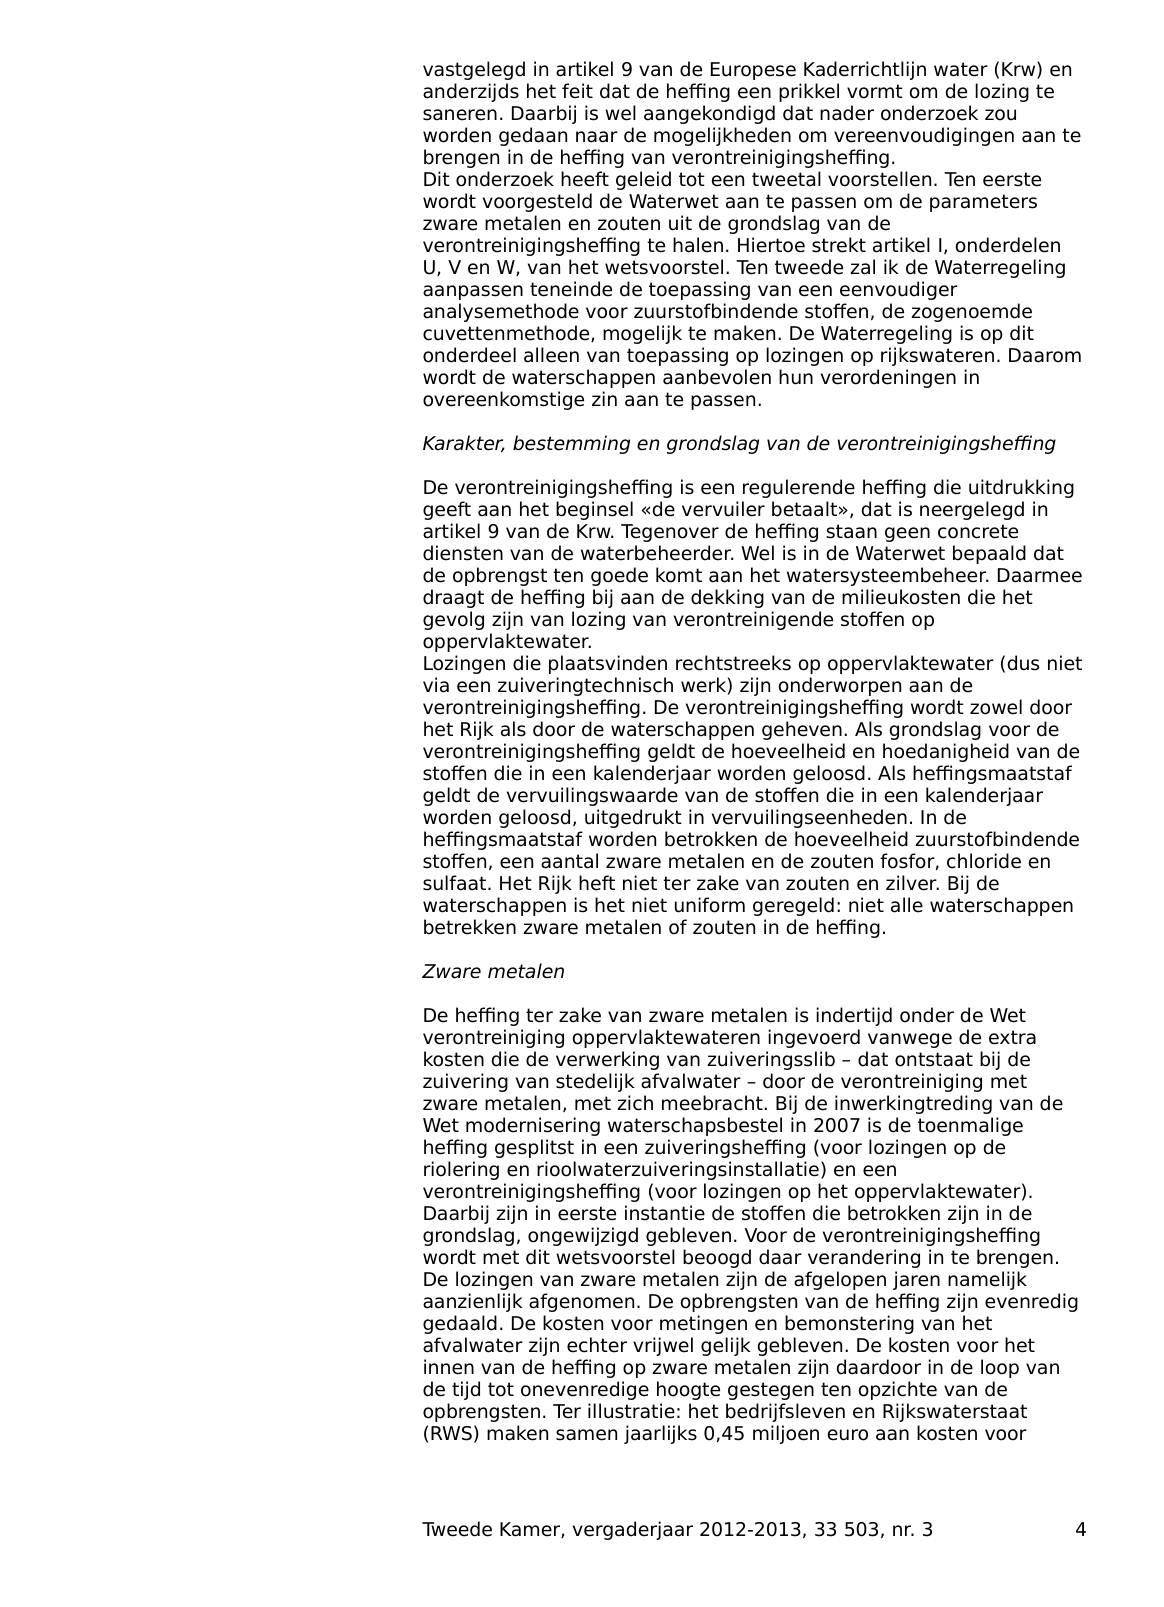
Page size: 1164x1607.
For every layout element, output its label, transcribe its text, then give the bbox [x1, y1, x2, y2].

subtitle Zware metalen [422, 961, 1087, 983]
text De heffing ter zake van zware metalen is indertijd onder de Wet verontreiniging oppervlaktewateren ingevoerd vanwege de extra kosten die de verwerking van zuiveringsslib – dat ontstaat bij de zuivering van stedelijk afvalwater – door de verontreiniging met zware metalen, met zich meebracht. Bij de inwerkingtreding van de Wet modernisering waterschapsbestel in 2007 is de toenmalige heffing gesplitst in een zuiveringsheffing (voor lozingen op de riolering en rioolwaterzuiveringsinstallatie) en een verontreinigingsheffing (voor lozingen op het oppervlaktewater). Daarbij zijn in eerste instantie de stoffen die betrokken zijn in de grondslag, ongewijzigd gebleven. Voor de verontreinigingsheffing wordt met dit wetsvoorstel beoogd daar verandering in te brengen. De lozingen van zware metalen zijn de afgelopen jaren namelijk aanzienlijk afgenomen. De opbrengsten van de heffing zijn evenredig gedaald. De kosten voor metingen en bemonstering van het afvalwater zijn echter vrijwel gelijk gebleven. De kosten voor het innen van de heffing op zware metalen zijn daardoor in de loop van de tijd tot onevenredige hoogte gestegen ten opzichte van de opbrengsten. Ter illustratie: het bedrijfsleven en Rijkswaterstaat (RWS) maken samen jaarlijks 0,45 miljoen euro aan kosten voor [422, 1005, 1087, 1444]
text vastgelegd in artikel 9 van de Europese Kaderrichtlijn water (Krw) en anderzijds het feit dat de heffing een prikkel vormt om de lozing te saneren. Daarbij is wel aangekondigd dat nader onderzoek zou worden gedaan naar de mogelijkheden om vereenvoudigingen aan te brengen in de heffing van verontreinigingsheffing. [422, 59, 1087, 169]
subtitle Karakter, bestemming en grondslag van de verontreinigingsheffing [422, 433, 1087, 455]
text De verontreinigingsheffing is een regulerende heffing die uitdrukking geeft aan het beginsel «de vervuiler betaalt», dat is neergelegd in artikel 9 van de Krw. Tegenover de heffing staan geen concrete diensten van de waterbeheerder. Wel is in de Waterwet bepaald dat de opbrengst ten goede komt aan het watersysteembeheer. Daarmee draagt de heffing bij aan de dekking van de milieukosten die het gevolg zijn van lozing van verontreinigende stoffen op oppervlaktewater. [422, 477, 1087, 653]
text Dit onderzoek heeft geleid tot een tweetal voorstellen. Ten eerste wordt voorgesteld de Waterwet aan te passen om de parameters zware metalen en zouten uit de grondslag van de verontreinigingsheffing te halen. Hiertoe strekt artikel I, onderdelen U, V en W, van het wetsvoorstel. Ten tweede zal ik de Waterregeling aanpassen teneinde de toepassing van een eenvoudiger analysemethode voor zuurstofbindende stoffen, de zogenoemde cuvettenmethode, mogelijk te maken. De Waterregeling is op dit onderdeel alleen van toepassing op lozingen op rijkswateren. Daarom wordt de waterschappen aanbevolen hun verordeningen in overeenkomstige zin aan te passen. [422, 169, 1087, 411]
text Lozingen die plaatsvinden rechtstreeks op oppervlaktewater (dus niet via een zuiveringtechnisch werk) zijn onderworpen aan de verontreinigingsheffing. De verontreinigingsheffing wordt zowel door het Rijk als door de waterschappen geheven. Als grondslag voor de verontreinigingsheffing geldt de hoeveelheid en hoedanigheid van de stoffen die in een kalenderjaar worden geloosd. Als heffingsmaatstaf geldt de vervuilingswaarde van de stoffen die in een kalenderjaar worden geloosd, uitgedrukt in vervuilingseenheden. In de heffingsmaatstaf worden betrokken de hoeveelheid zuurstofbindende stoffen, een aantal zware metalen en de zouten fosfor, chloride en sulfaat. Het Rijk heft niet ter zake van zouten en zilver. Bij de waterschappen is het niet uniform geregeld: niet alle waterschappen betrekken zware metalen of zouten in de heffing. [422, 653, 1087, 939]
